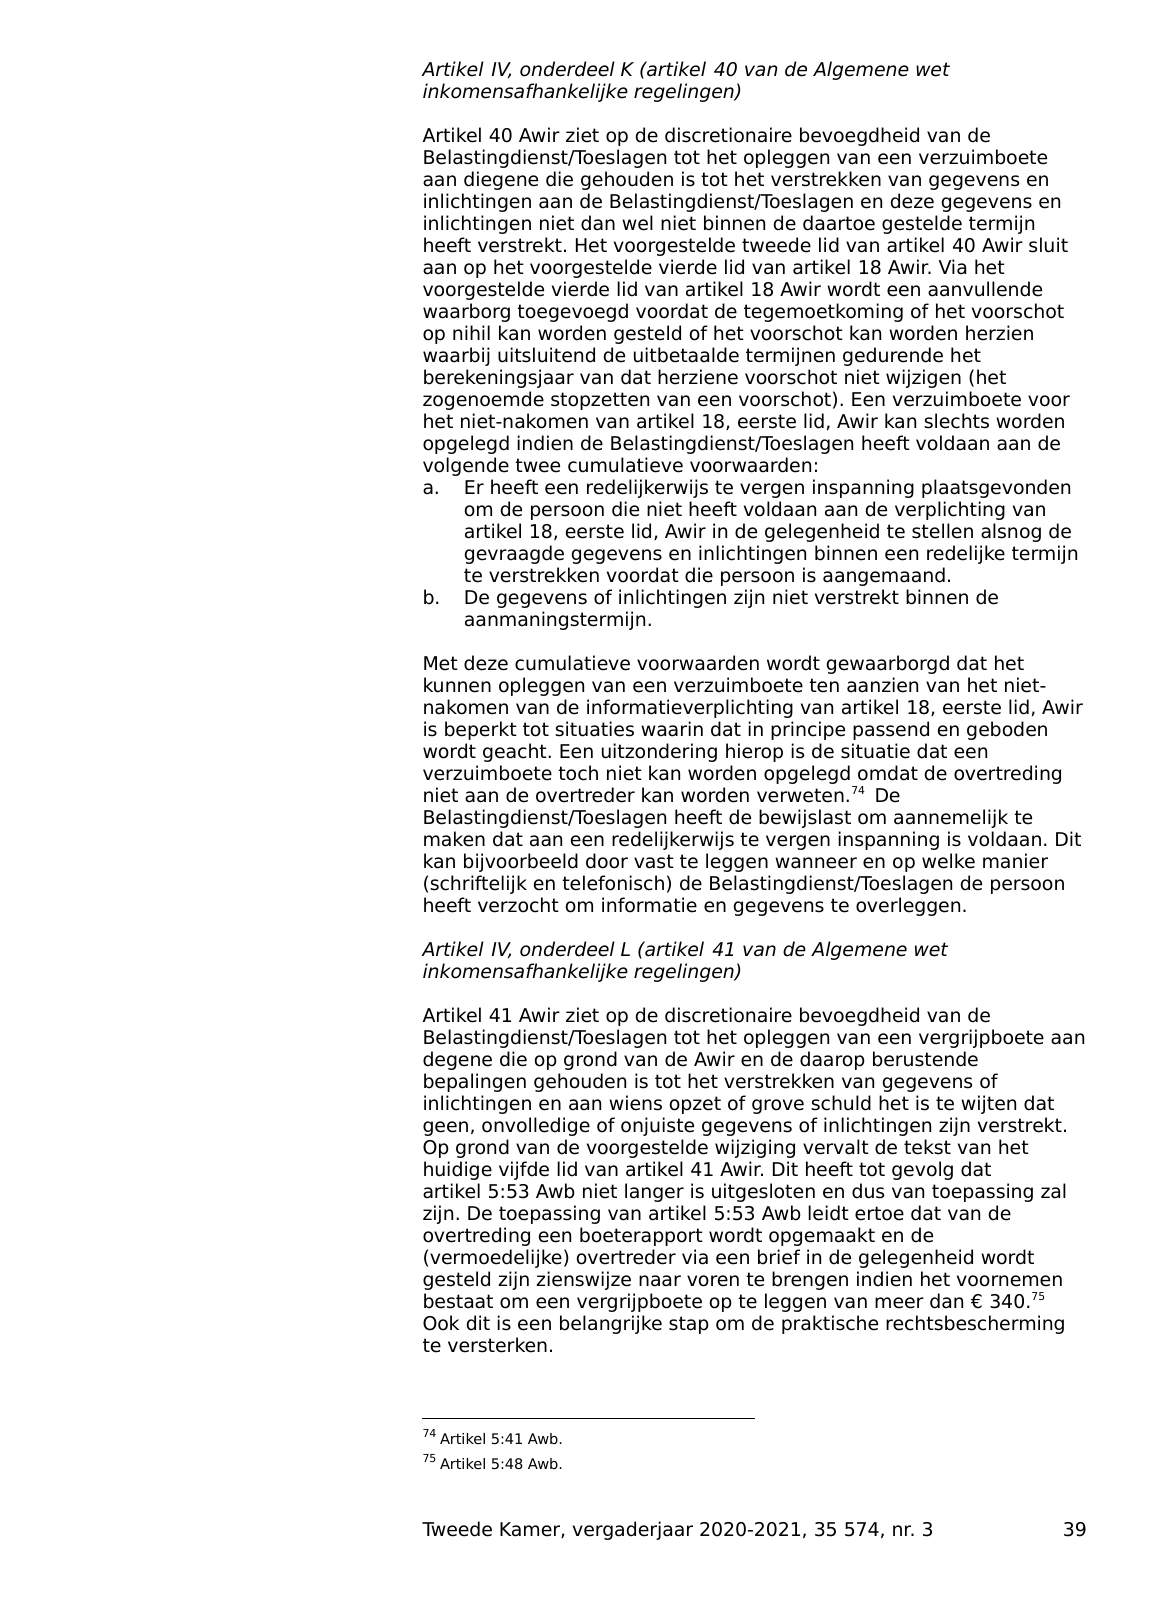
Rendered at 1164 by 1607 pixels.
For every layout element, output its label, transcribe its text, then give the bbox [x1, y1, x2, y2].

subtitle Artikel IV, onderdeel K (artikel 40 van de Algemene wet inkomensafhankelijke regelingen) [422, 59, 1087, 103]
text Artikel 5:41 Awb. [422, 1427, 1087, 1449]
text Artikel 41 Awir ziet op de discretionaire bevoegdheid van de Belastingdienst/Toeslagen tot het opleggen van een vergrijpboete aan degene die op grond van de Awir en de daarop berustende bepalingen gehouden is tot het verstrekken van gegevens of inlichtingen en aan wiens opzet of grove schuld het is te wijten dat geen, onvolledige of onjuiste gegevens of inlichtingen zijn verstrekt. Op grond van de voorgestelde wijziging vervalt de tekst van het huidige vijfde lid van artikel 41 Awir. Dit heeft tot gevolg dat artikel 5:53 Awb niet langer is uitgesloten en dus van toepassing zal zijn. De toepassing van artikel 5:53 Awb leidt ertoe dat van de overtreding een boeterapport wordt opgemaakt en de (vermoedelijke) overtreder via een brief in de gelegenheid wordt gesteld zijn zienswijze naar voren te brengen indien het voornemen bestaat om een vergrijpboete op te leggen van meer dan € 340. Ook dit is een belangrijke stap om de praktische rechtsbescherming te versterken. [422, 1005, 1087, 1357]
text Artikel 40 Awir ziet op de discretionaire bevoegdheid van de Belastingdienst/Toeslagen tot het opleggen van een verzuimboete aan diegene die gehouden is tot het verstrekken van gegevens en inlichtingen aan de Belastingdienst/Toeslagen en deze gegevens en inlichtingen niet dan wel niet binnen de daartoe gestelde termijn heeft verstrekt. Het voorgestelde tweede lid van artikel 40 Awir sluit aan op het voorgestelde vierde lid van artikel 18 Awir. Via het voorgestelde vierde lid van artikel 18 Awir wordt een aanvullende waarborg toegevoegd voordat de tegemoetkoming of het voorschot op nihil kan worden gesteld of het voorschot kan worden herzien waarbij uitsluitend de uitbetaalde termijnen gedurende het berekeningsjaar van dat herziene voorschot niet wijzigen (het zogenoemde stopzetten van een voorschot). Een verzuimboete voor het niet-nakomen van artikel 18, eerste lid, Awir kan slechts worden opgelegd indien de Belastingdienst/Toeslagen heeft voldaan aan de volgende twee cumulatieve voorwaarden: [422, 125, 1087, 477]
text Artikel 5:48 Awb. [422, 1452, 1087, 1474]
text Met deze cumulatieve voorwaarden wordt gewaarborgd dat het kunnen opleggen van een verzuimboete ten aanzien van het niet-nakomen van de informatieverplichting van artikel 18, eerste lid, Awir is beperkt tot situaties waarin dat in principe passend en geboden wordt geacht. Een uitzondering hierop is de situatie dat een verzuimboete toch niet kan worden opgelegd omdat de overtreding niet aan de overtreder kan worden verweten. De Belastingdienst/Toeslagen heeft de bewijslast om aannemelijk te maken dat aan een redelijkerwijs te vergen inspanning is voldaan. Dit kan bijvoorbeeld door vast te leggen wanneer en op welke manier (schriftelijk en telefonisch) de Belastingdienst/Toeslagen de persoon heeft verzocht om informatie en gegevens te overleggen. [422, 653, 1087, 917]
subtitle Artikel IV, onderdeel L (artikel 41 van de Algemene wet inkomensafhankelijke regelingen) [422, 939, 1087, 983]
text a. Er heeft een redelijkerwijs te vergen inspanning plaatsgevonden om de persoon die niet heeft voldaan aan de verplichting van artikel 18, eerste lid, Awir in de gelegenheid te stellen alsnog de gevraagde gegevens en inlichtingen binnen een redelijke termijn te verstrekken voordat die persoon is aangemaand. [422, 477, 1087, 587]
text b. De gegevens of inlichtingen zijn niet verstrekt binnen de aanmaningstermijn. [422, 587, 1087, 631]
